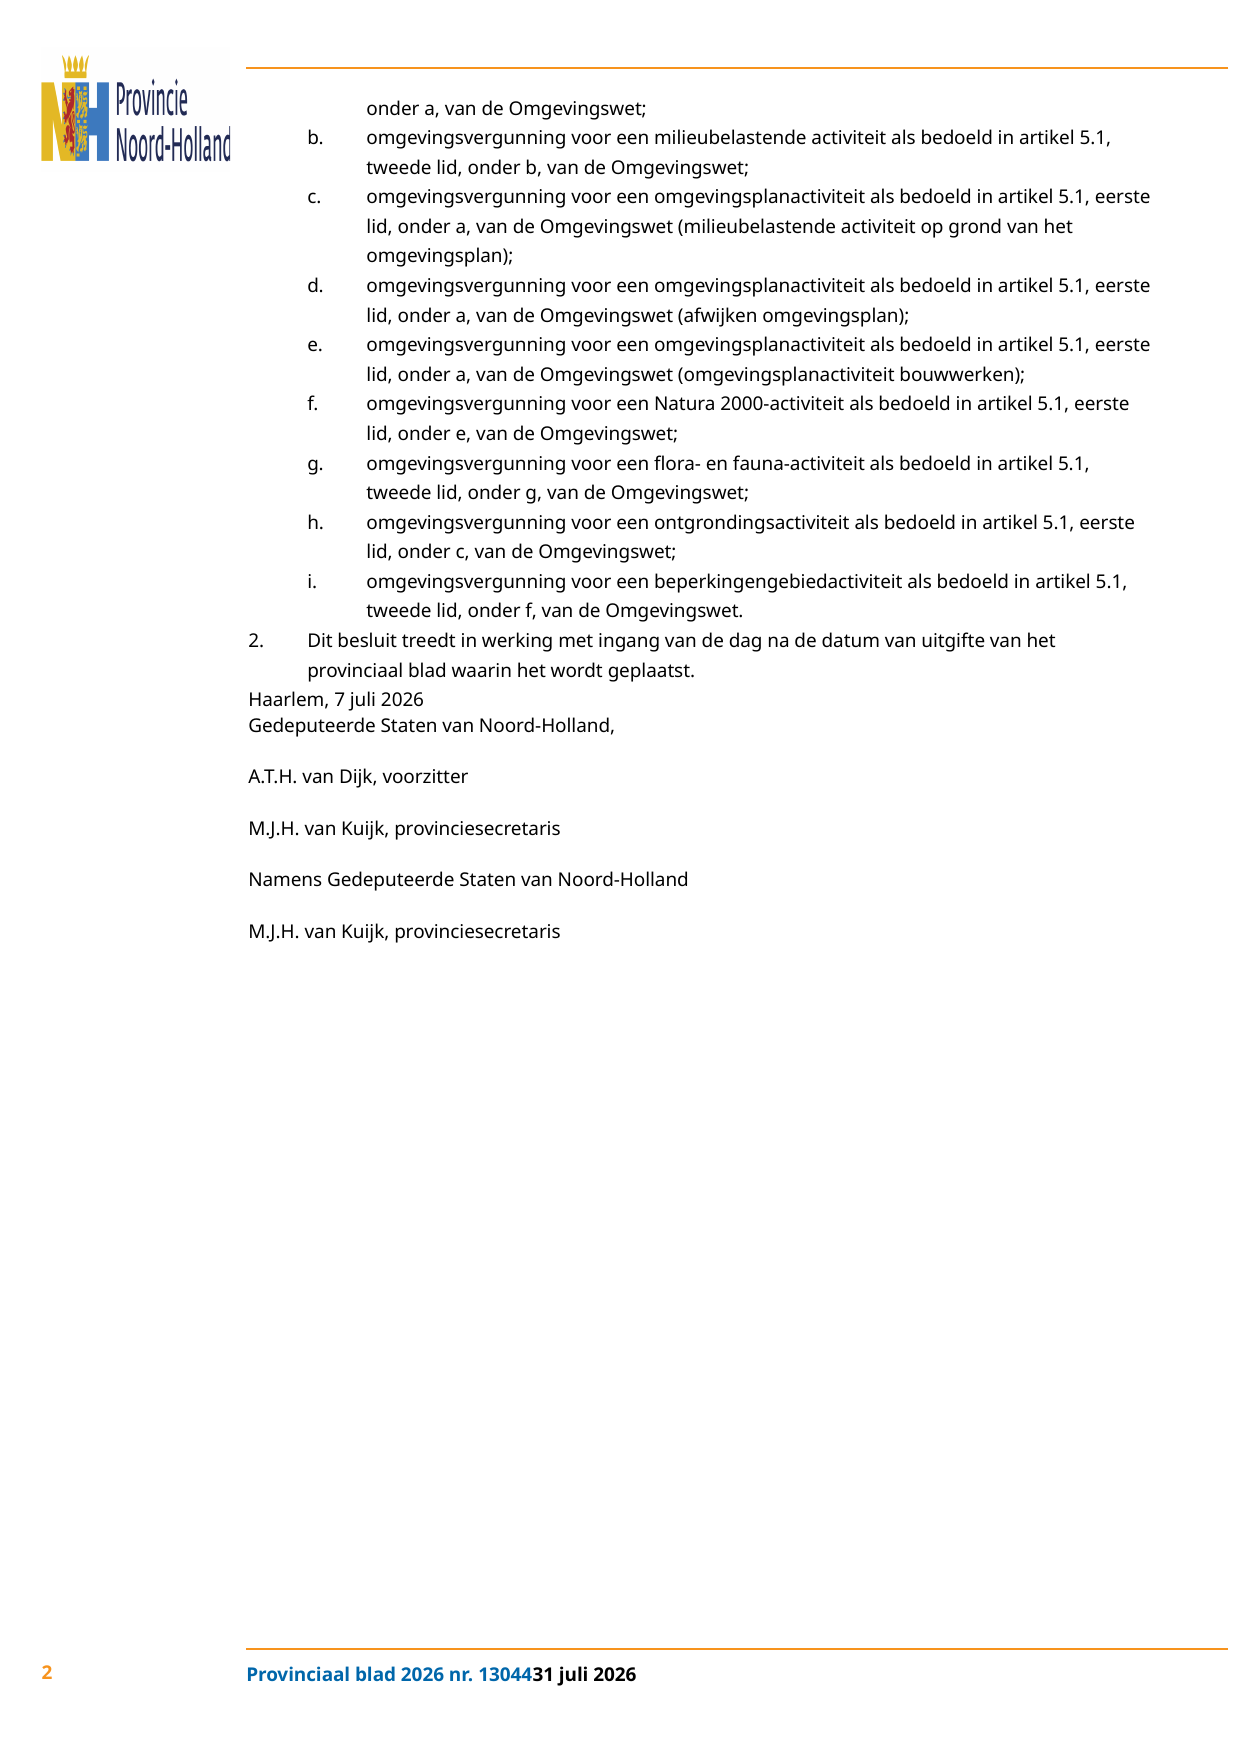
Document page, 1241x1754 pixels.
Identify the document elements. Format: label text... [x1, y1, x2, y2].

list Dit besluit treedt in werking met ingang van de dag na de datum van uitgifte van het provinciaal blad waarin het wordt geplaatst. [248, 627, 1152, 683]
text A.T.H. van Dijk, voorzitter [248, 764, 1152, 789]
list omgevingsvergunning voor een Natura 2000-activiteit als bedoeld in artikel 5.1, eerste lid, onder e, van de Omgevingswet; [307, 391, 1152, 446]
list omgevingsvergunning voor een omgevingsplanactiviteit als bedoeld in artikel 5.1, eerste lid, onder a, van de Omgevingswet (milieubelastende activiteit op grond van het omgevingsplan); [307, 183, 1152, 268]
text M.J.H. van Kuijk, provinciesecretaris [248, 815, 1152, 841]
text Haarlem, 7 juli 2026 [248, 686, 1152, 712]
picture [41, 47, 231, 172]
list omgevingsvergunning voor een flora- en fauna-activiteit als bedoeld in artikel 5.1, tweede lid, onder g, van de Omgevingswet; [307, 450, 1152, 505]
list omgevingsvergunning voor een omgevingsplanactiviteit als bedoeld in artikel 5.1, eerste lid, onder a, van de Omgevingswet (afwijken omgevingsplan); [307, 272, 1152, 328]
text Gedeputeerde Staten van Noord-Holland, [248, 712, 1152, 738]
list omgevingsvergunning voor een beperkingengebiedactiviteit als bedoeld in artikel 5.1, tweede lid, onder f, van de Omgevingswet. [307, 568, 1152, 623]
text Namens Gedeputeerde Staten van Noord-Holland [248, 867, 1152, 892]
list onder a, van de Omgevingswet; [307, 95, 1152, 121]
list omgevingsvergunning voor een omgevingsplanactiviteit als bedoeld in artikel 5.1, eerste lid, onder a, van de Omgevingswet (omgevingsplanactiviteit bouwwerken); [307, 331, 1152, 387]
list omgevingsvergunning voor een ontgrondingsactiviteit als bedoeld in artikel 5.1, eerste lid, onder c, van de Omgevingswet; [307, 509, 1152, 564]
text M.J.H. van Kuijk, provinciesecretaris [248, 918, 1152, 944]
list omgevingsvergunning voor een milieubelastende activiteit als bedoeld in artikel 5.1, tweede lid, onder b, van de Omgevingswet; [307, 124, 1152, 180]
